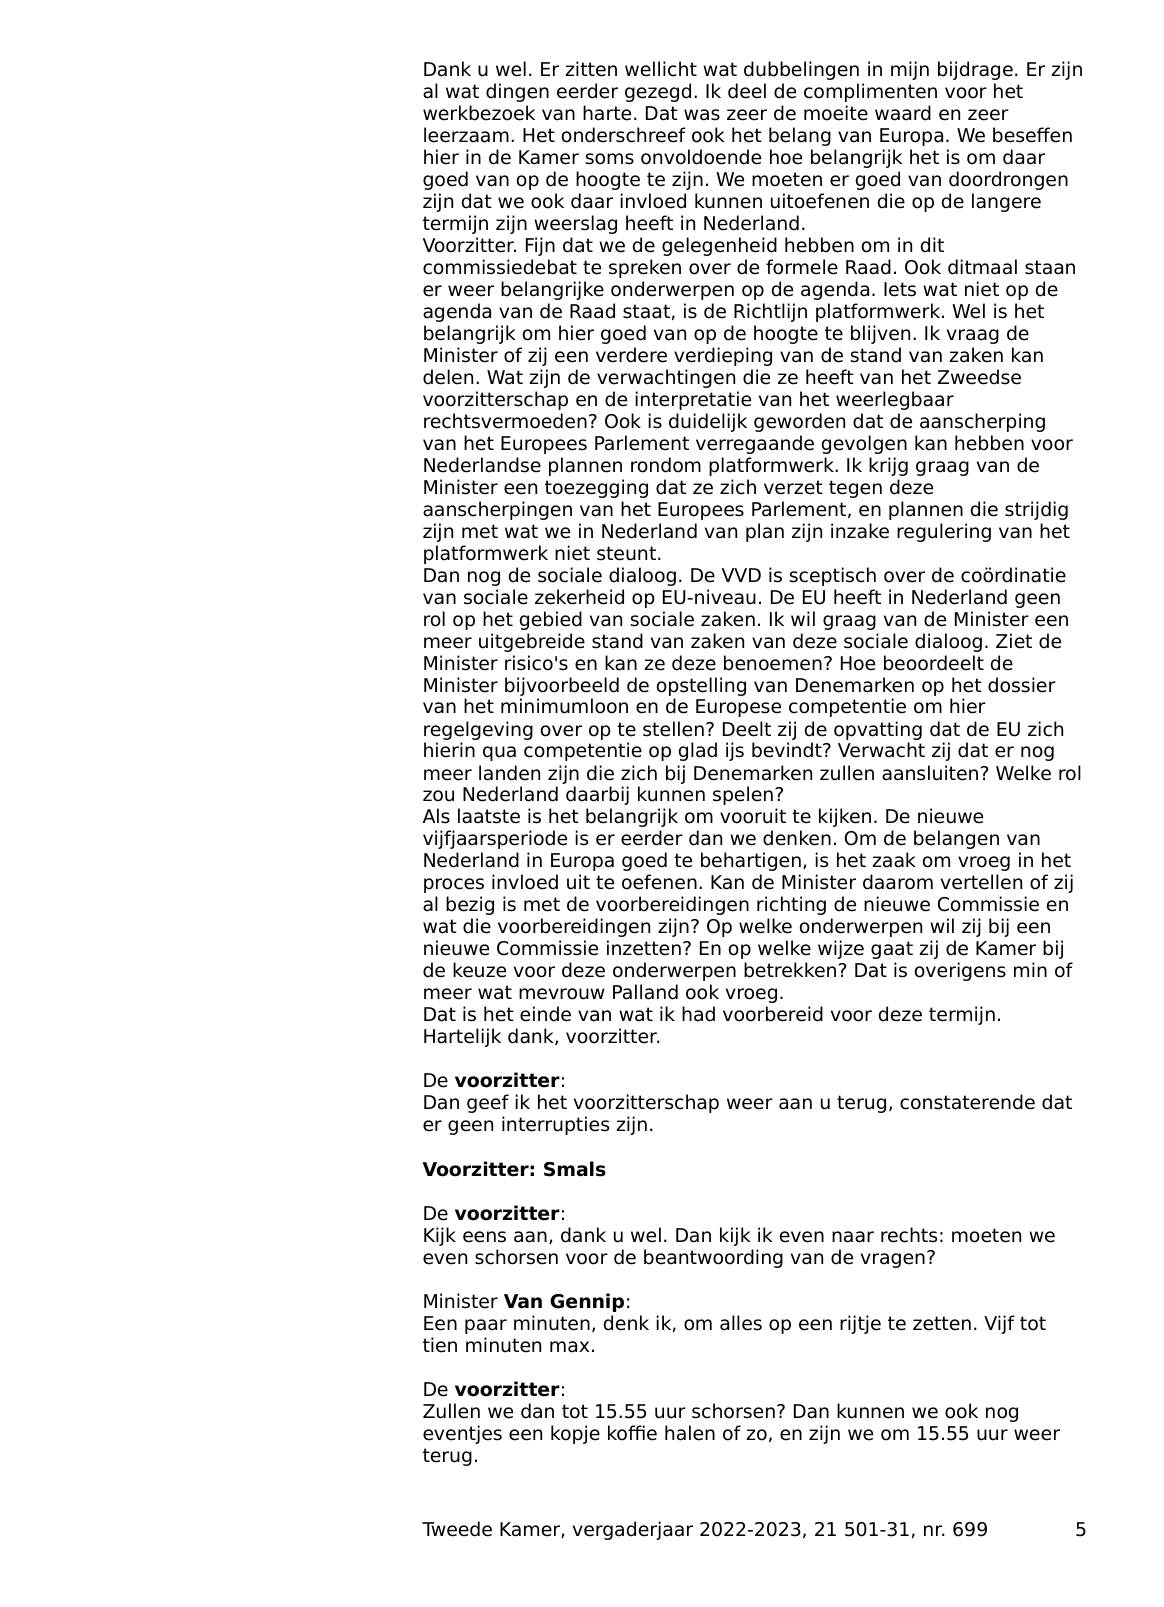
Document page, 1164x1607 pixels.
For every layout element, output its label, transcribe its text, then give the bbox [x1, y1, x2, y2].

text Dat is het einde van wat ik had voorbereid voor deze termijn. Hartelijk dank, voorzitter. [422, 1004, 1087, 1048]
text Dan nog de sociale dialoog. De VVD is sceptisch over de coördinatie van sociale zekerheid op EU-niveau. De EU heeft in Nederland geen rol op het gebied van sociale zaken. Ik wil graag van de Minister een meer uitgebreide stand van zaken van deze sociale dialoog. Ziet de Minister risico's en kan ze deze benoemen? Hoe beoordeelt de Minister bijvoorbeeld de opstelling van Denemarken op het dossier van het minimumloon en de Europese competentie om hier regelgeving over op te stellen? Deelt zij de opvatting dat de EU zich hierin qua competentie op glad ijs bevindt? Verwacht zij dat er nog meer landen zijn die zich bij Denemarken zullen aansluiten? Welke rol zou Nederland daarbij kunnen spelen? [422, 564, 1087, 806]
text Minister Van Gennip: [422, 1291, 1087, 1313]
text Voorzitter. Fijn dat we de gelegenheid hebben om in dit commissiedebat te spreken over de formele Raad. Ook ditmaal staan er weer belangrijke onderwerpen op de agenda. Iets wat niet op de agenda van de Raad staat, is de Richtlijn platformwerk. Wel is het belangrijk om hier goed van op de hoogte te blijven. Ik vraag de Minister of zij een verdere verdieping van de stand van zaken kan delen. Wat zijn de verwachtingen die ze heeft van het Zweedse voorzitterschap en de interpretatie van het weerlegbaar rechtsvermoeden? Ook is duidelijk geworden dat de aanscherping van het Europees Parlement verregaande gevolgen kan hebben voor Nederlandse plannen rondom platformwerk. Ik krijg graag van de Minister een toezegging dat ze zich verzet tegen deze aanscherpingen van het Europees Parlement, en plannen die strijdig zijn met wat we in Nederland van plan zijn inzake regulering van het platformwerk niet steunt. [422, 235, 1087, 564]
text Kijk eens aan, dank u wel. Dan kijk ik even naar rechts: moeten we even schorsen voor de beantwoording van de vragen? [422, 1224, 1087, 1268]
text Dank u wel. Er zitten wellicht wat dubbelingen in mijn bijdrage. Er zijn al wat dingen eerder gezegd. Ik deel de complimenten voor het werkbezoek van harte. Dat was zeer de moeite waard en zeer leerzaam. Het onderschreef ook het belang van Europa. We beseffen hier in de Kamer soms onvoldoende hoe belangrijk het is om daar goed van op de hoogte te zijn. We moeten er goed van doordrongen zijn dat we ook daar invloed kunnen uitoefenen die op de langere termijn zijn weerslag heeft in Nederland. [422, 59, 1087, 235]
text De voorzitter: [422, 1070, 1087, 1092]
text De voorzitter: [422, 1203, 1087, 1224]
text Als laatste is het belangrijk om vooruit te kijken. De nieuwe vijfjaarsperiode is er eerder dan we denken. Om de belangen van Nederland in Europa goed te behartigen, is het zaak om vroeg in het proces invloed uit te oefenen. Kan de Minister daarom vertellen of zij al bezig is met de voorbereidingen richting de nieuwe Commissie en wat die voorbereidingen zijn? Op welke onderwerpen wil zij bij een nieuwe Commissie inzetten? En op welke wijze gaat zij de Kamer bij de keuze voor deze onderwerpen betrekken? Dat is overigens min of meer wat mevrouw Palland ook vroeg. [422, 806, 1087, 1004]
text Een paar minuten, denk ik, om alles op een rijtje te zetten. Vijf tot tien minuten max. [422, 1313, 1087, 1357]
text Zullen we dan tot 15.55 uur schorsen? Dan kunnen we ook nog eventjes een kopje koffie halen of zo, en zijn we om 15.55 uur weer terug. [422, 1401, 1087, 1467]
text De voorzitter: [422, 1379, 1087, 1401]
text Voorzitter: Smals [422, 1158, 1087, 1180]
text Dan geef ik het voorzitterschap weer aan u terug, constaterende dat er geen interrupties zijn. [422, 1092, 1087, 1136]
